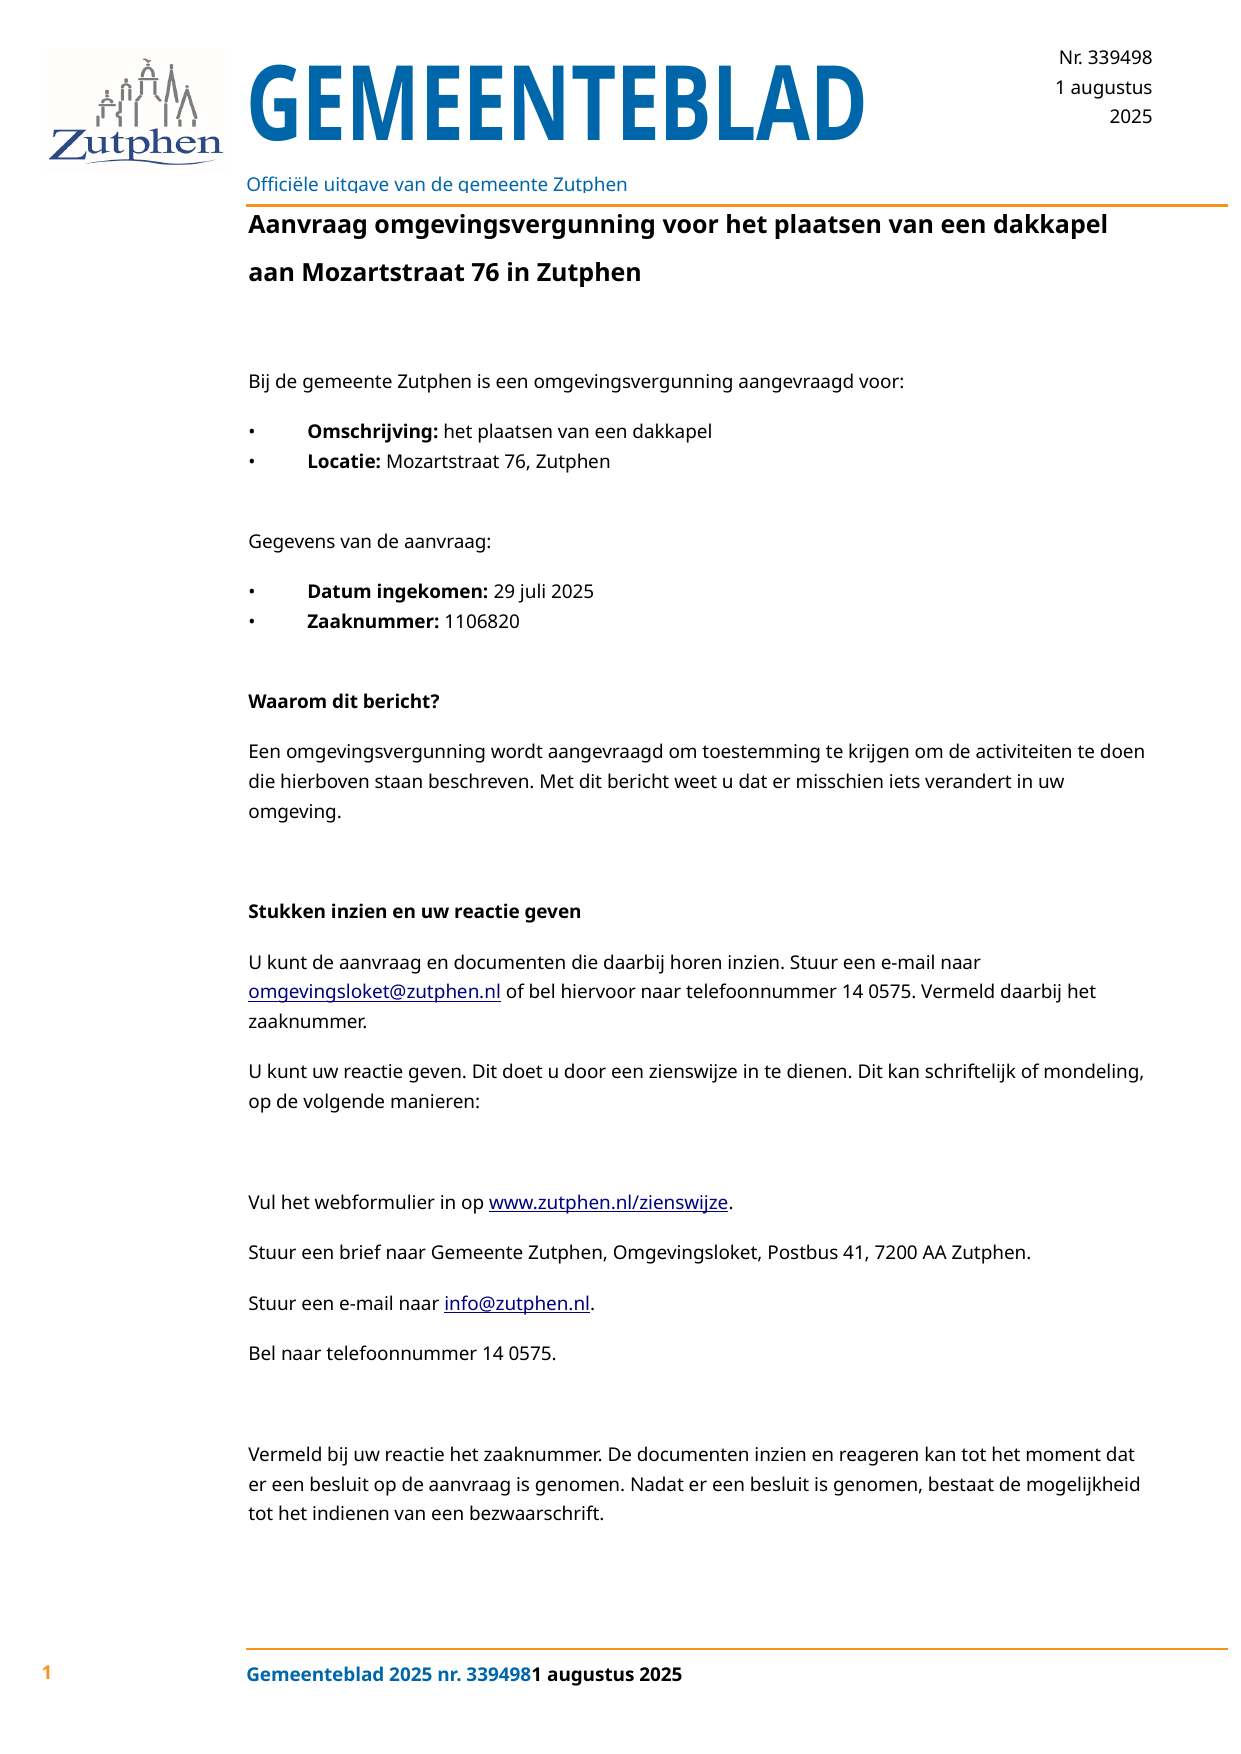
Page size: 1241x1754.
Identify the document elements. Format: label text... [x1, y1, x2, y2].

text U kunt uw reactie geven. Dit doet u door een zienswijze in te dienen. Dit kan schriftelijk of mondeling, op de volgende manieren: [248, 1059, 1152, 1114]
text Stuur een e-mail naar info@zutphen.nl. [248, 1290, 1152, 1316]
list Locatie: Mozartstraat 76, Zutphen [248, 448, 1152, 474]
text Gegevens van de aanvraag: [248, 528, 1152, 554]
text Vermeld bij uw reactie het zaaknummer. De documenten inzien en reageren kan tot het moment dat er een besluit op de aanvraag is genomen. Nadat er een besluit is genomen, bestaat de mogelijkheid tot het indienen van een bezwaarschrift. [248, 1441, 1152, 1526]
list Zaaknummer: 1106820 [248, 608, 1152, 634]
text Aanvraag omgevingsvergunning voor het plaatsen van een dakkapel aan Mozartstraat 76 in Zutphen [248, 207, 1152, 288]
text U kunt de aanvraag en documenten die daarbij horen inzien. Stuur een e-mail naar omgevingsloket@zutphen.nl of bel hiervoor naar telefoonnummer 14 0575. Vermeld daarbij het zaaknummer. [248, 949, 1152, 1034]
text Bel naar telefoonnummer 14 0575. [248, 1340, 1152, 1366]
text Vul het webformulier in op www.zutphen.nl/zienswijze. [248, 1189, 1152, 1215]
text Een omgevingsvergunning wordt aangevraagd om toestemming te krijgen om de activiteiten te doen die hierboven staan beschreven. Met dit bericht weet u dat er misschien iets verandert in uw omgeving. [248, 739, 1152, 824]
list Omschrijving: het plaatsen van een dakkapel [248, 419, 1152, 444]
picture [41, 47, 231, 172]
list Datum ingekomen: 29 juli 2025 [248, 579, 1152, 604]
text Stukken inzien en uw reactie geven [248, 899, 1152, 924]
text Waarom dit bericht? [248, 688, 1152, 714]
text Stuur een brief naar Gemeente Zutphen, Omgevingsloket, Postbus 41, 7200 AA Zutphen. [248, 1239, 1152, 1265]
text Bij de gemeente Zutphen is een omgevingsvergunning aangevraagd voor: [248, 368, 1152, 394]
